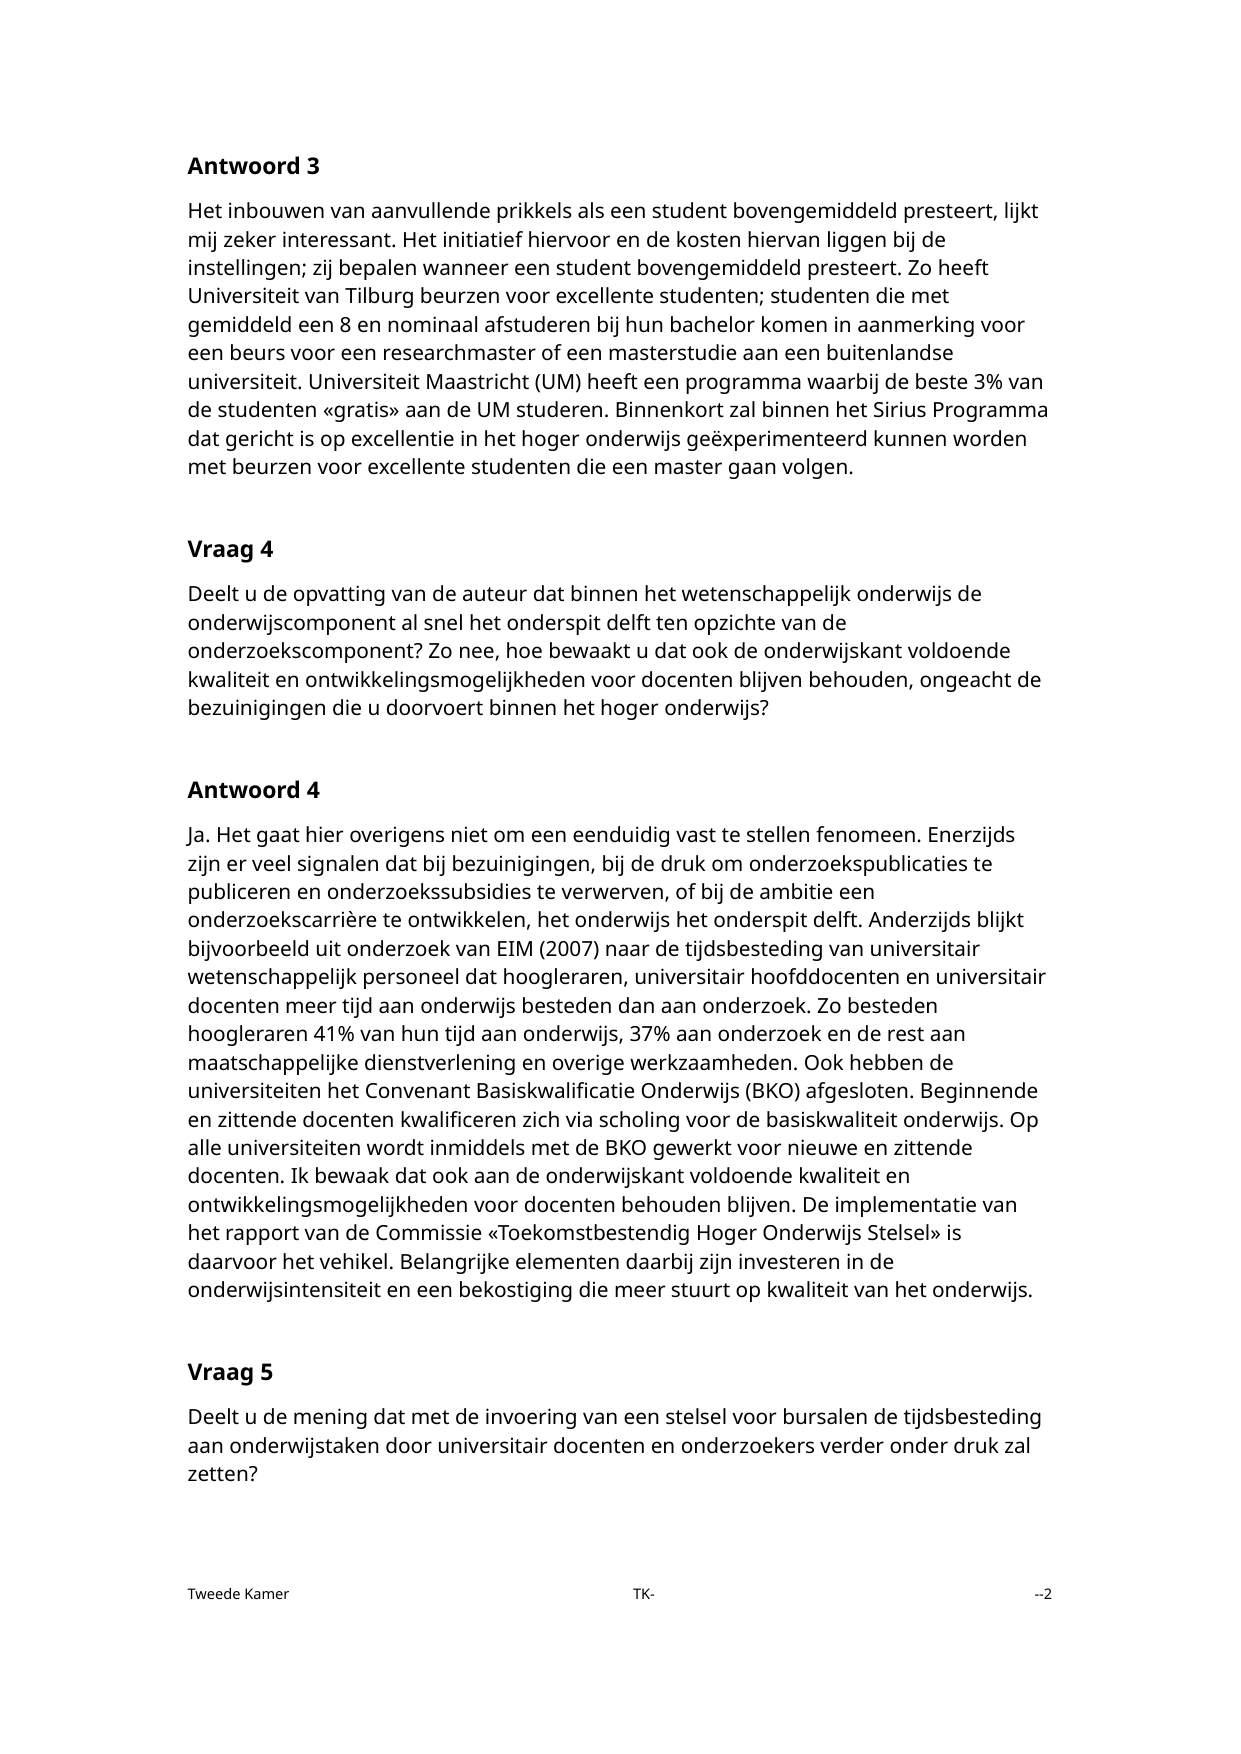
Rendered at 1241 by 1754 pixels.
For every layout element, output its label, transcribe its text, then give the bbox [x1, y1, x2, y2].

subtitle Antwoord 4 [187, 774, 1053, 805]
text Deelt u de mening dat met de invoering van een stelsel voor bursalen de tijdsbesteding aan onderwijstaken door universitair docenten en onderzoekers verder onder druk zal zetten? [187, 1402, 1053, 1488]
text Ja. Het gaat hier overigens niet om een eenduidig vast te stellen fenomeen. Enerzijds zijn er veel signalen dat bij bezuinigingen, bij de druk om onderzoekspublicaties te publiceren en onderzoekssubsidies te verwerven, of bij de ambitie een onderzoekscarrière te ontwikkelen, het onderwijs het onderspit delft. Anderzijds blijkt bijvoorbeeld uit onderzoek van EIM (2007) naar de tijdsbesteding van universitair wetenschappelijk personeel dat hoogleraren, universitair hoofddocenten en universitair docenten meer tijd aan onderwijs besteden dan aan onderzoek. Zo besteden hoogleraren 41% van hun tijd aan onderwijs, 37% aan onderzoek en de rest aan maatschappelijke dienstverlening en overige werkzaamheden. Ook hebben de universiteiten het Convenant Basiskwalificatie Onderwijs (BKO) afgesloten. Beginnende en zittende docenten kwalificeren zich via scholing voor de basiskwaliteit onderwijs. Op alle universiteiten wordt inmiddels met de BKO gewerkt voor nieuwe en zittende docenten. Ik bewaak dat ook aan de onderwijskant voldoende kwaliteit en ontwikkelingsmogelijkheden voor docenten behouden blijven. De implementatie van het rapport van de Commissie «Toekomstbestendig Hoger Onderwijs Stelsel» is daarvoor het vehikel. Belangrijke elementen daarbij zijn investeren in de onderwijsintensiteit en een bekostiging die meer stuurt op kwaliteit van het onderwijs. [187, 820, 1053, 1304]
subtitle Vraag 4 [187, 533, 1053, 564]
subtitle Vraag 5 [187, 1356, 1053, 1387]
text Het inbouwen van aanvullende prikkels als een student bovengemiddeld presteert, lijkt mij zeker interessant. Het initiatief hiervoor en de kosten hiervan liggen bij de instellingen; zij bepalen wanneer een student bovengemiddeld presteert. Zo heeft Universiteit van Tilburg beurzen voor excellente studenten; studenten die met gemiddeld een 8 en nominaal afstuderen bij hun bachelor komen in aanmerking voor een beurs voor een researchmaster of een masterstudie aan een buitenlandse universiteit. Universiteit Maastricht (UM) heeft een programma waarbij de beste 3% van de studenten «gratis» aan de UM studeren. Binnenkort zal binnen het Sirius Programma dat gericht is op excellentie in het hoger onderwijs geëxperimenteerd kunnen worden met beurzen voor excellente studenten die een master gaan volgen. [187, 196, 1053, 481]
text Deelt u de opvatting van de auteur dat binnen het wetenschappelijk onderwijs de onderwijscomponent al snel het onderspit delft ten opzichte van de onderzoekscomponent? Zo nee, hoe bewaakt u dat ook de onderwijskant voldoende kwaliteit en ontwikkelingsmogelijkheden voor docenten blijven behouden, ongeacht de bezuinigingen die u doorvoert binnen het hoger onderwijs? [187, 579, 1053, 722]
subtitle Antwoord 3 [187, 150, 1053, 181]
